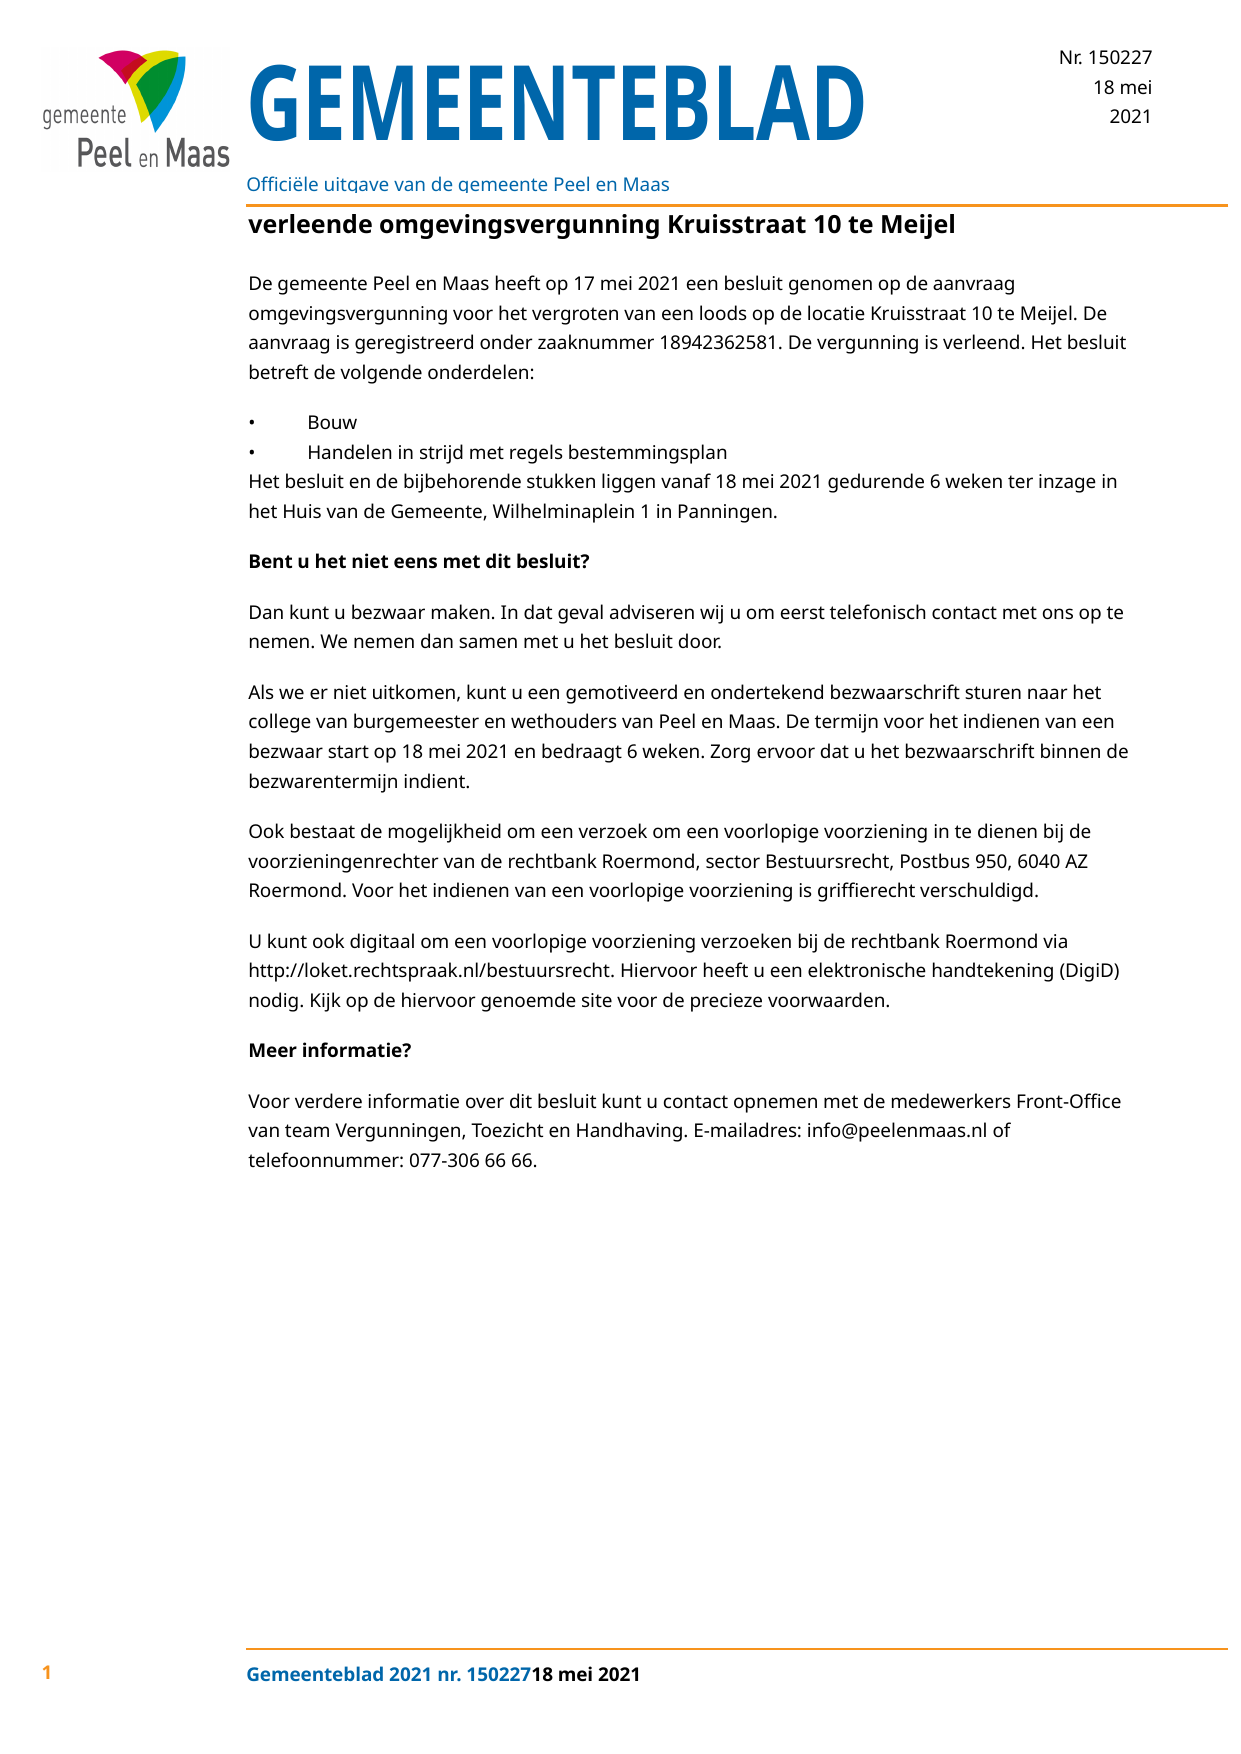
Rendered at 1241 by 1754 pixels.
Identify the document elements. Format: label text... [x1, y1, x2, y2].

text Als we er niet uitkomen, kunt u een gemotiveerd en ondertekend bezwaarschrift sturen naar het college van burgemeester en wethouders van Peel en Maas. De termijn voor het indienen van een bezwaar start op 18 mei 2021 en bedraagt 6 weken. Zorg ervoor dat u het bezwaarschrift binnen de bezwarentermijn indient. [248, 679, 1152, 793]
text Ook bestaat de mogelijkheid om een verzoek om een voorlopige voorziening in te dienen bij de voorzieningenrechter van de rechtbank Roermond, sector Bestuursrecht, Postbus 950, 6040 AZ Roermond. Voor het indienen van een voorlopige voorziening is griffierecht verschuldigd. [248, 818, 1152, 903]
text Dan kunt u bezwaar maken. In dat geval adviseren wij u om eerst telefonisch contact met ons op te nemen. We nemen dan samen met u het besluit door. [248, 599, 1152, 654]
picture [41, 47, 231, 172]
list Handelen in strijd met regels bestemmingsplan [248, 439, 1152, 465]
text Het besluit en de bijbehorende stukken liggen vanaf 18 mei 2021 gedurende 6 weken ter inzage in het Huis van de Gemeente, Wilhelminaplein 1 in Panningen. [248, 469, 1152, 524]
text Meer informatie? [248, 1037, 1152, 1063]
text De gemeente Peel en Maas heeft op 17 mei 2021 een besluit genomen op de aanvraag omgevingsvergunning voor het vergroten van een loods op de locatie Kruisstraat 10 te Meijel. De aanvraag is geregistreerd onder zaaknummer 18942362581. De vergunning is verleend. Het besluit betreft de volgende onderdelen: [248, 270, 1152, 385]
list Bouw [248, 409, 1152, 435]
text verleende omgevingsvergunning Kruisstraat 10 te Meijel [248, 207, 1152, 241]
text U kunt ook digitaal om een voorlopige voorziening verzoeken bij de rechtbank Roermond via http://loket.rechtspraak.nl/bestuursrecht. Hiervoor heeft u een elektronische handtekening (DigiD) nodig. Kijk op de hiervoor genoemde site voor de precieze voorwaarden. [248, 928, 1152, 1013]
text Voor verdere informatie over dit besluit kunt u contact opnemen met de medewerkers Front-Office van team Vergunningen, Toezicht en Handhaving. E-mailadres: info@peelenmaas.nl of telefoonnummer: 077-306 66 66. [248, 1088, 1152, 1173]
text Bent u het niet eens met dit besluit? [248, 549, 1152, 574]
